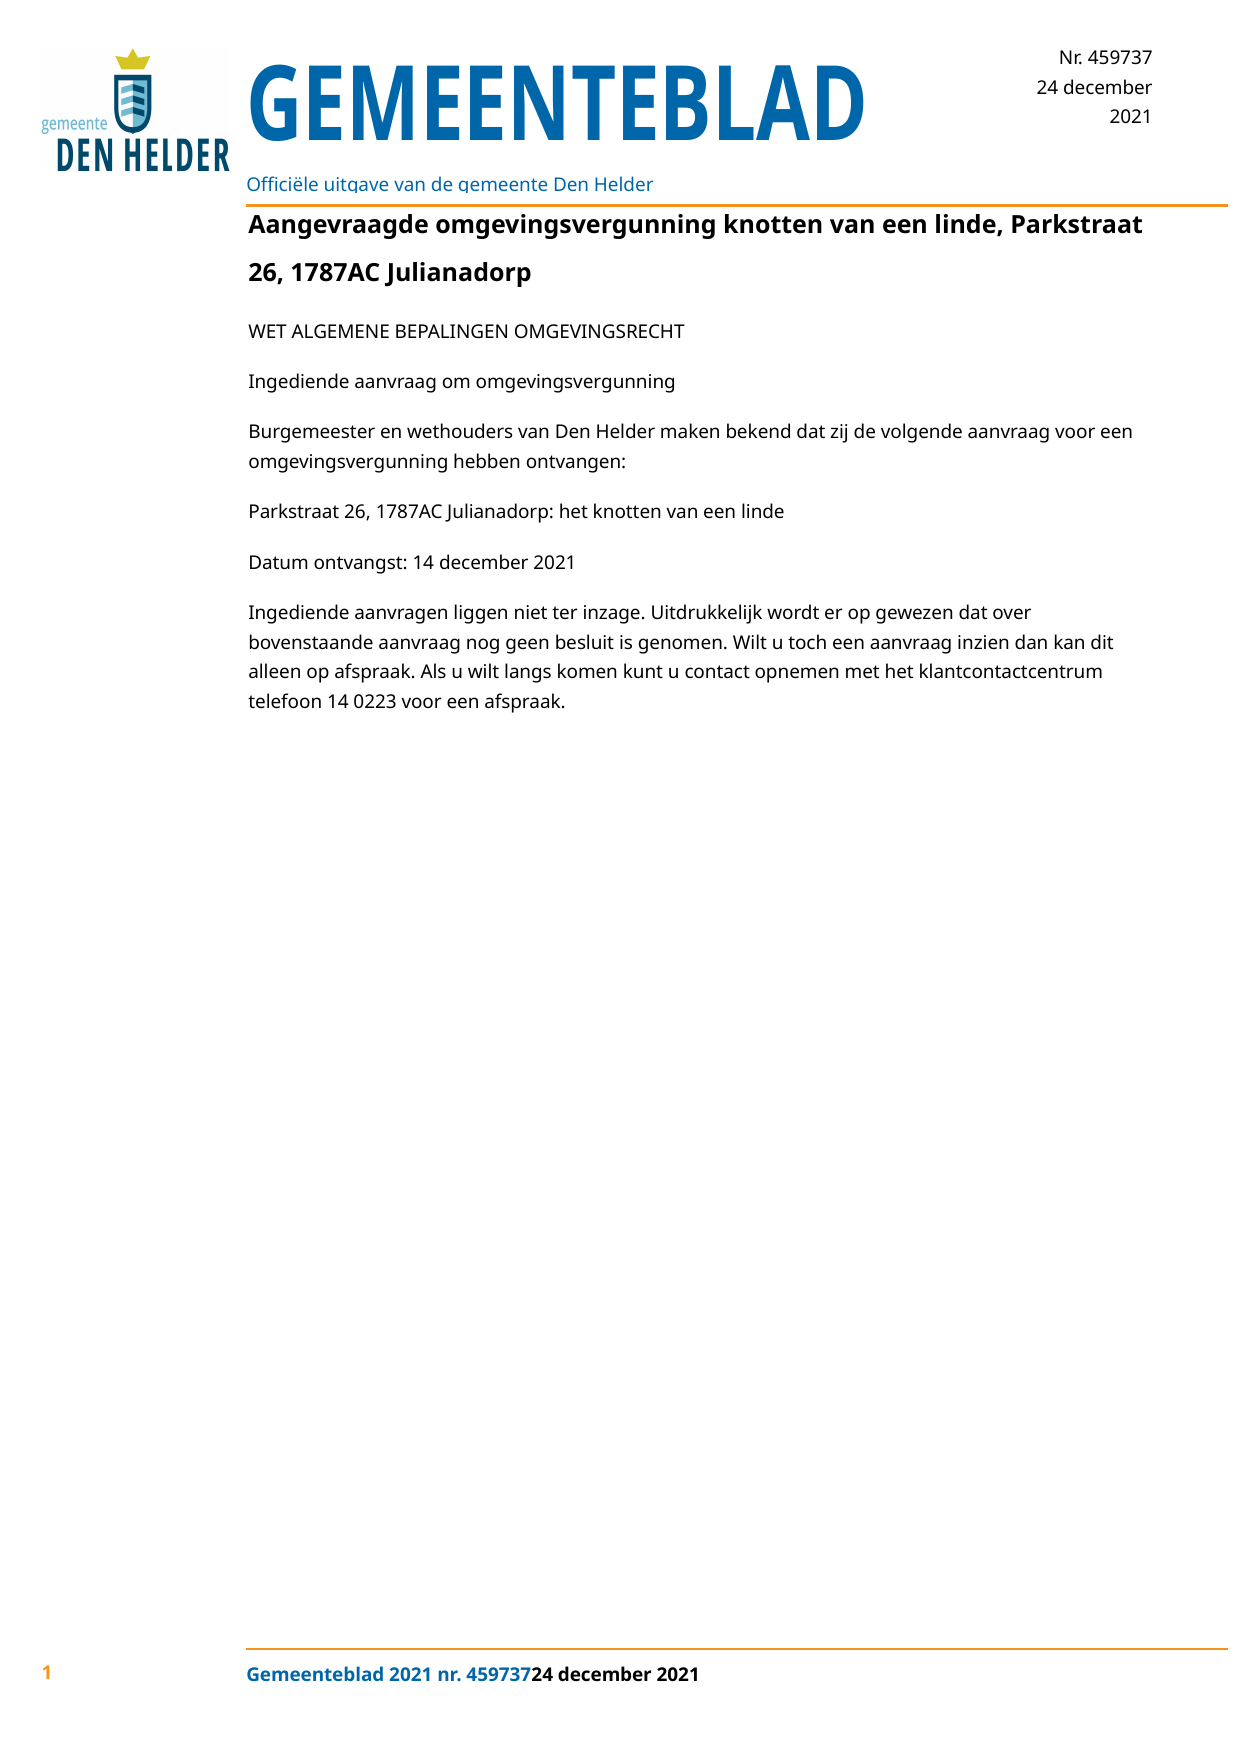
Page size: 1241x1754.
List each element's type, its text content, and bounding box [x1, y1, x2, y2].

picture [100, 154, 106, 172]
text Aangevraagde omgevingsvergunning knotten van een linde, Parkstraat 26, 1787AC Julianadorp [248, 207, 1152, 288]
text Ingediende aanvragen liggen niet ter inzage. Uitdrukkelijk wordt er op gewezen dat over bovenstaande aanvraag nog geen besluit is genomen. Wilt u toch een aanvraag inzien dan kan dit alleen op afspraak. Als u wilt langs komen kunt u contact opnemen met het klantcontactcentrum telefoon 14 0223 voor een afspraak. [248, 599, 1152, 714]
picture [220, 160, 224, 172]
text Datum ontvangst: 14 december 2021 [248, 549, 1152, 575]
picture [182, 144, 187, 165]
picture [63, 144, 68, 165]
text Burgemeester en wethouders van Den Helder maken bekend dat zij de volgende aanvraag voor een omgevingsvergunning hebben ontvangen: [248, 419, 1152, 474]
picture [130, 157, 135, 172]
text Ingediende aanvraag om omgevingsvergunning [248, 368, 1152, 394]
text WET ALGEMENE BEPALINGEN OMGEVINGSRECHT [248, 318, 1152, 344]
picture [41, 47, 231, 172]
text Parkstraat 26, 1787AC Julianadorp: het knotten van een linde [248, 499, 1152, 524]
